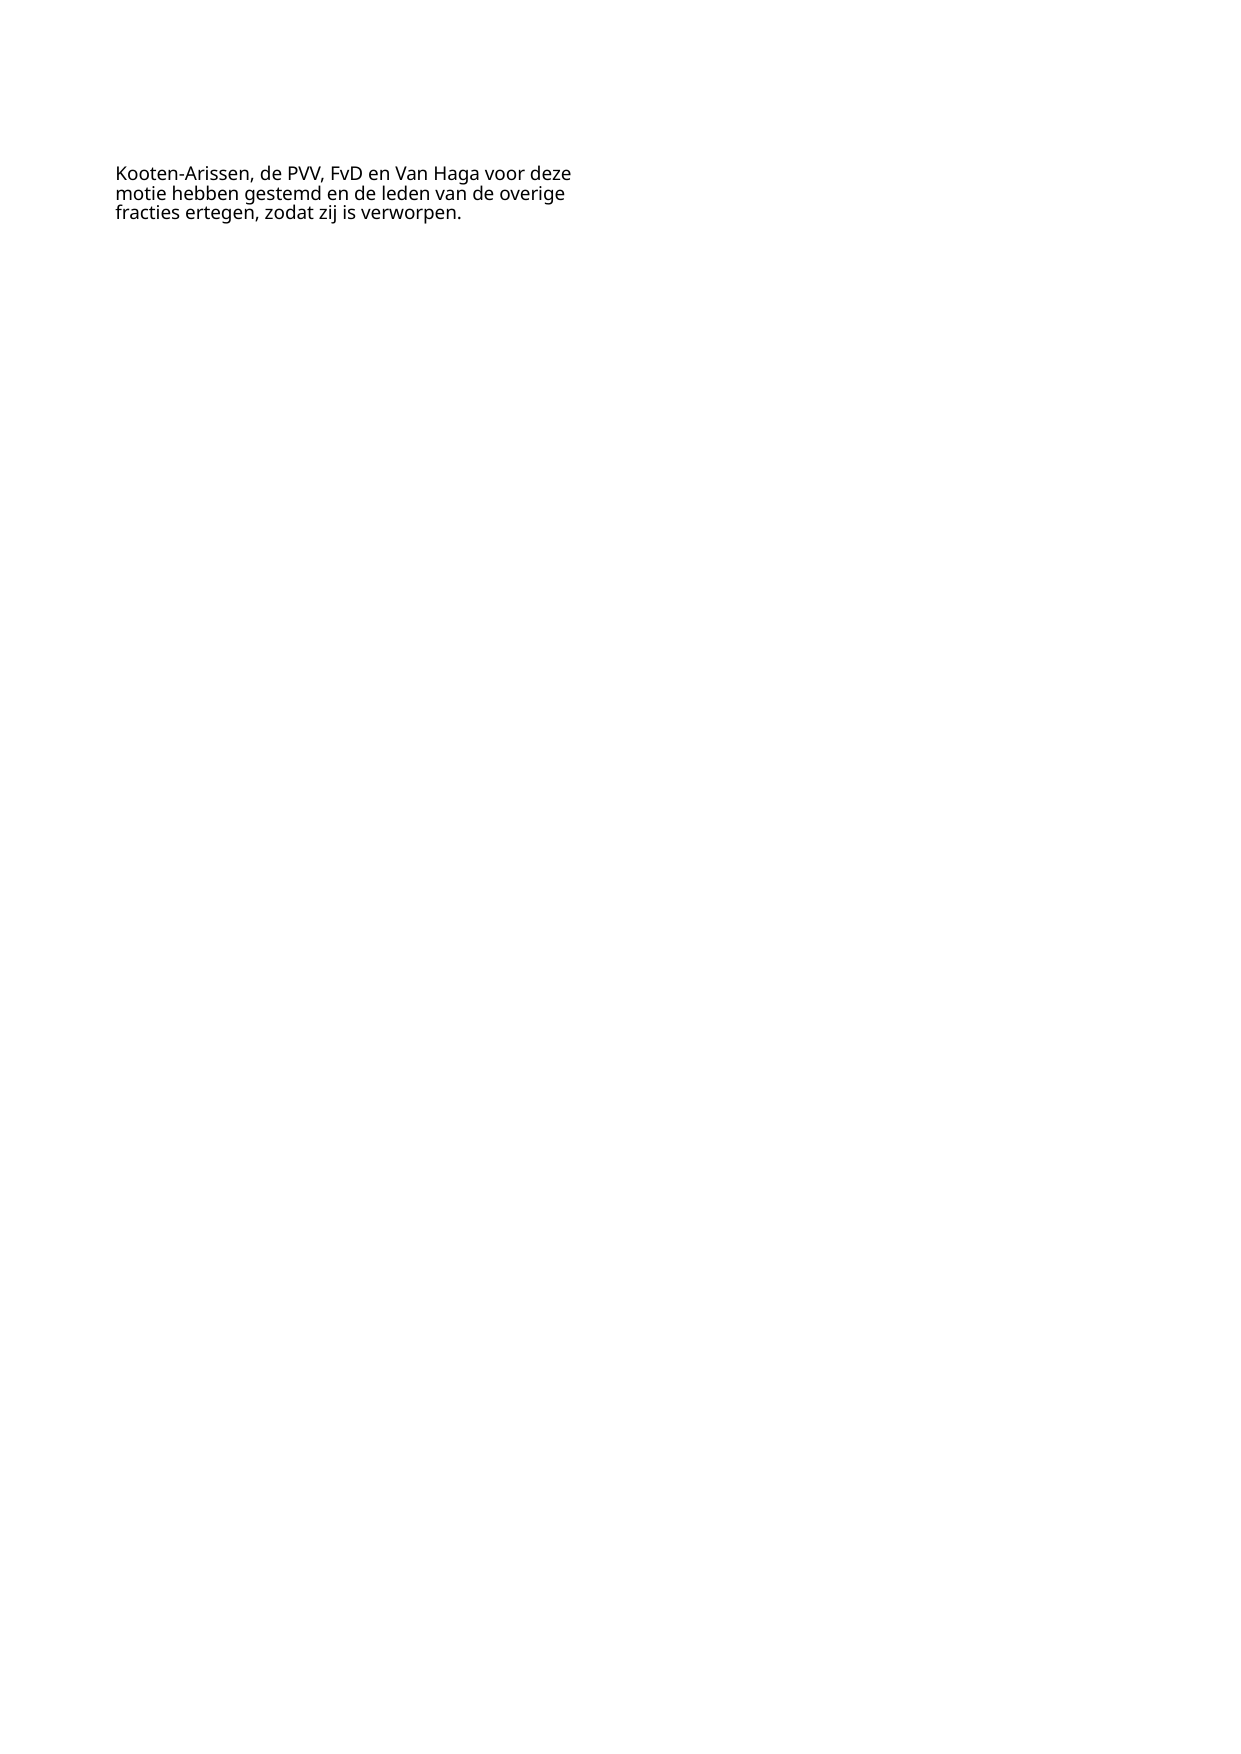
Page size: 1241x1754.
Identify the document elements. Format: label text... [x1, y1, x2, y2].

text Kooten-Arissen, de PVV, FvD en Van Haga voor deze motie hebben gestemd en de leden van de overige fracties ertegen, zodat zij is verworpen. [115, 165, 605, 223]
